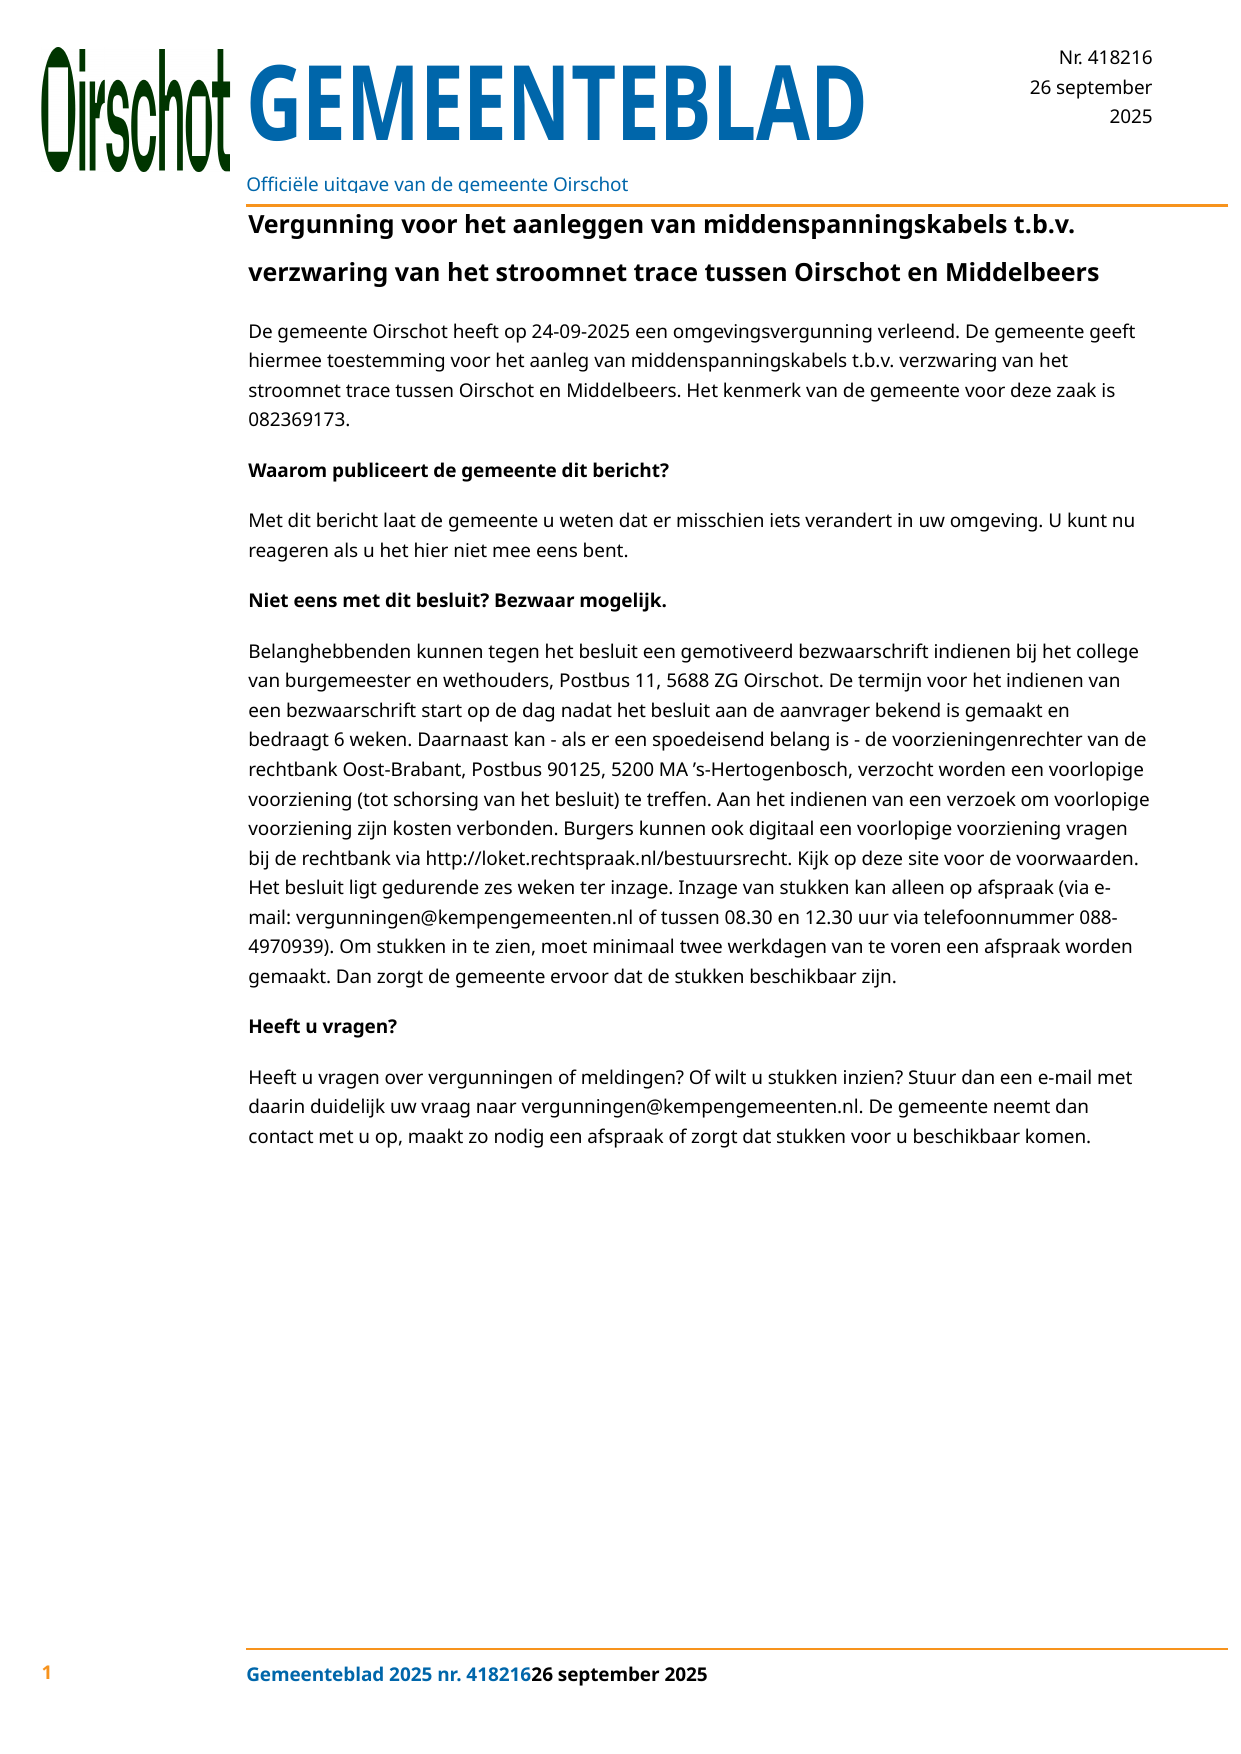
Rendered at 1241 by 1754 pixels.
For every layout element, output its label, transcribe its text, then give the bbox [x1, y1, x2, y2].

text Vergunning voor het aanleggen van middenspanningskabels t.b.v. verzwaring van het stroomnet trace tussen Oirschot en Middelbeers [248, 207, 1152, 288]
text Heeft u vragen over vergunningen of meldingen? Of wilt u stukken inzien? Stuur dan een e-mail met daarin duidelijk uw vraag naar vergunningen@kempengemeenten.nl. De gemeente neemt dan contact met u op, maakt zo nodig een afspraak of zorgt dat stukken voor u beschikbaar komen. [248, 1064, 1152, 1149]
text Niet eens met dit besluit? Bezwaar mogelijk. [248, 587, 1152, 613]
text Belanghebbenden kunnen tegen het besluit een gemotiveerd bezwaarschrift indienen bij het college van burgemeester en wethouders, Postbus 11, 5688 ZG Oirschot. De termijn voor het indienen van een bezwaarschrift start op de dag nadat het besluit aan de aanvrager bekend is gemaakt en bedraagt 6 weken. Daarnaast kan - als er een spoedeisend belang is - de voorzieningenrechter van de rechtbank Oost-Brabant, Postbus 90125, 5200 MA ’s-Hertogenbosch, verzocht worden een voorlopige voorziening (tot schorsing van het besluit) te treffen. Aan het indienen van een verzoek om voorlopige voorziening zijn kosten verbonden. Burgers kunnen ook digitaal een voorlopige voorziening vragen bij de rechtbank via http://loket.rechtspraak.nl/bestuursrecht. Kijk op deze site voor de voorwaarden. Het besluit ligt gedurende zes weken ter inzage. Inzage van stukken kan alleen op afspraak (via e-mail: vergunningen@kempengemeenten.nl of tussen 08.30 en 12.30 uur via telefoonnummer 088-4970939). Om stukken in te zien, moet minimaal twee werkdagen van te voren een afspraak worden gemaakt. Dan zorgt de gemeente ervoor dat de stukken beschikbaar zijn. [248, 638, 1152, 989]
picture [41, 47, 231, 172]
text Met dit bericht laat de gemeente u weten dat er misschien iets verandert in uw omgeving. U kunt nu reageren als u het hier niet mee eens bent. [248, 507, 1152, 563]
text De gemeente Oirschot heeft op 24-09-2025 een omgevingsvergunning verleend. De gemeente geeft hiermee toestemming voor het aanleg van middenspanningskabels t.b.v. verzwaring van het stroomnet trace tussen Oirschot en Middelbeers. Het kenmerk van de gemeente voor deze zaak is 082369173. [248, 318, 1152, 432]
text Waarom publiceert de gemeente dit bericht? [248, 457, 1152, 483]
text Heeft u vragen? [248, 1014, 1152, 1039]
